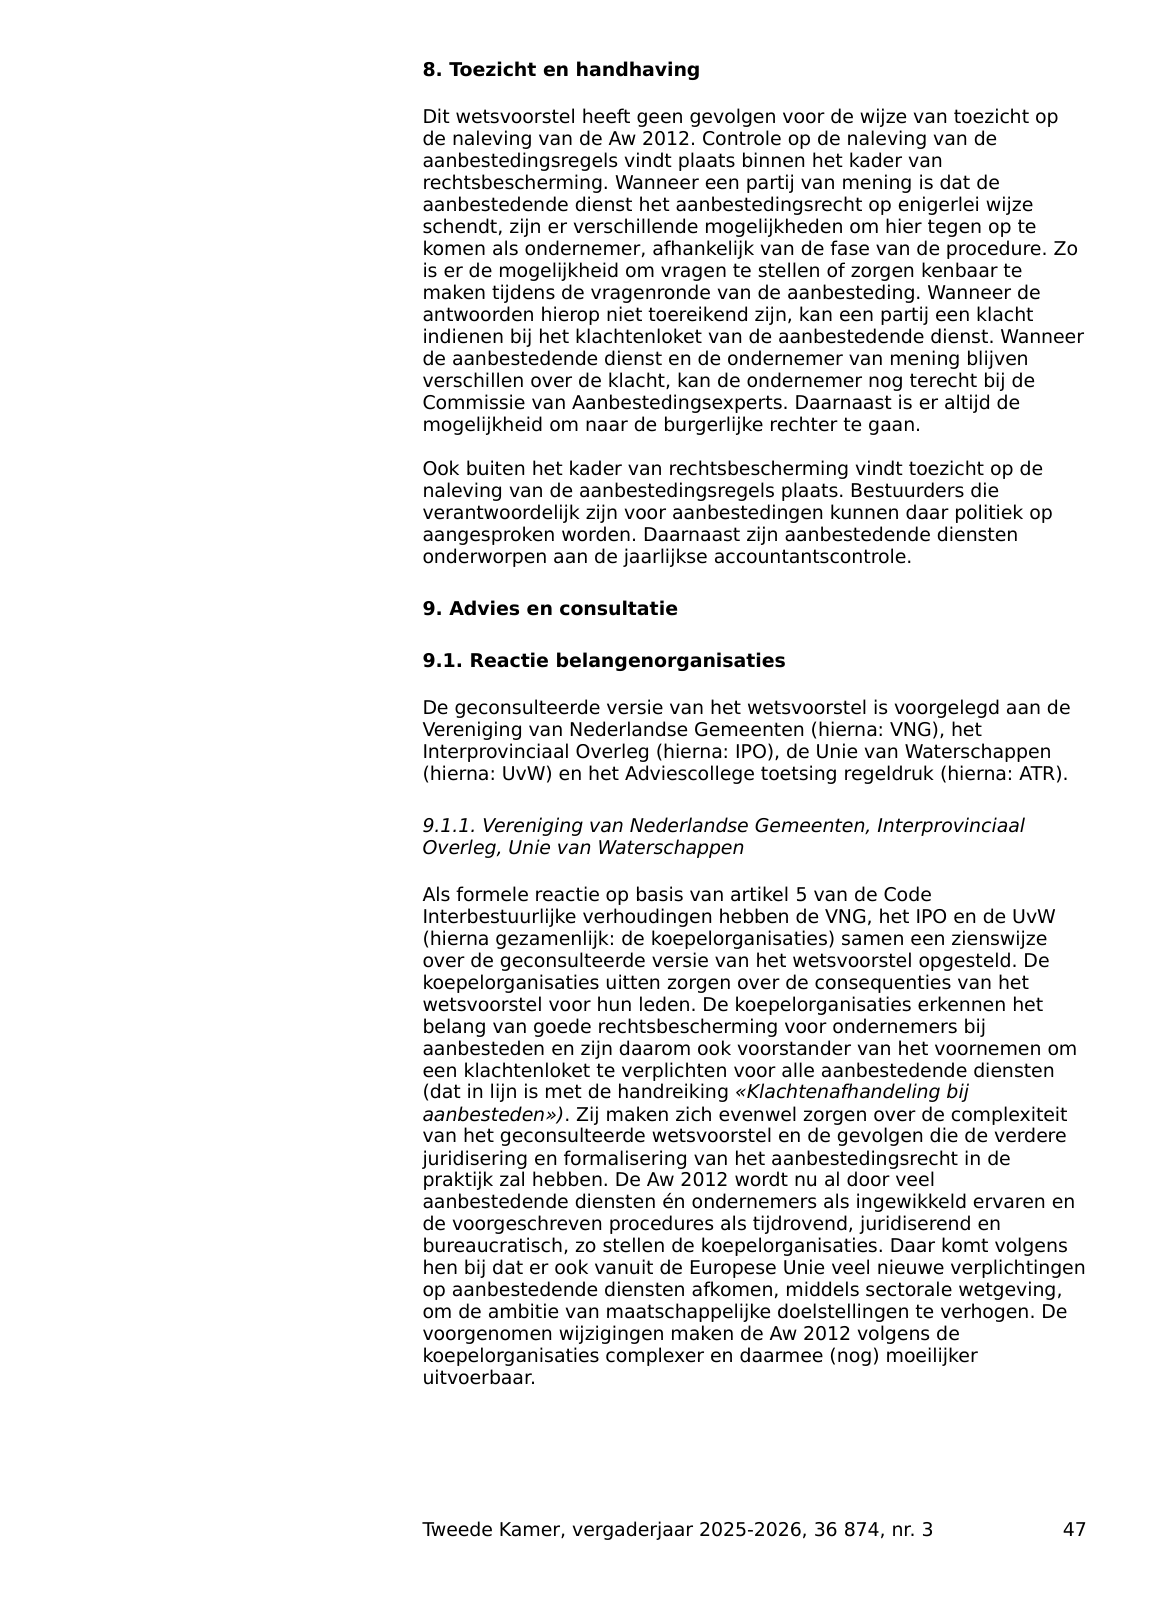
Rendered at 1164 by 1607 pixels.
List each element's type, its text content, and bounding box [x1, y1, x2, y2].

text Ook buiten het kader van rechtsbescherming vindt toezicht op de naleving van de aanbestedingsregels plaats. Bestuurders die verantwoordelijk zijn voor aanbestedingen kunnen daar politiek op aangesproken worden. Daarnaast zijn aanbestedende diensten onderworpen aan de jaarlijkse accountantscontrole. [422, 458, 1087, 568]
subtitle 9. Advies en consultatie [422, 598, 1087, 620]
text Dit wetsvoorstel heeft geen gevolgen voor de wijze van toezicht op de naleving van de Aw 2012. Controle op de naleving van de aanbestedingsregels vindt plaats binnen het kader van rechtsbescherming. Wanneer een partij van mening is dat de aanbestedende dienst het aanbestedingsrecht op enigerlei wijze schendt, zijn er verschillende mogelijkheden om hier tegen op te komen als ondernemer, afhankelijk van de fase van de procedure. Zo is er de mogelijkheid om vragen te stellen of zorgen kenbaar te maken tijdens de vragenronde van de aanbesteding. Wanneer de antwoorden hierop niet toereikend zijn, kan een partij een klacht indienen bij het klachtenloket van de aanbestedende dienst. Wanneer de aanbestedende dienst en de ondernemer van mening blijven verschillen over de klacht, kan de ondernemer nog terecht bij de Commissie van Aanbestedingsexperts. Daarnaast is er altijd de mogelijkheid om naar de burgerlijke rechter te gaan. [422, 106, 1087, 436]
subtitle 9.1. Reactie belangenorganisaties [422, 650, 1087, 672]
text Als formele reactie op basis van artikel 5 van de Code Interbestuurlijke verhoudingen hebben de VNG, het IPO en de UvW (hierna gezamenlijk: de koepelorganisaties) samen een zienswijze over de geconsulteerde versie van het wetsvoorstel opgesteld. De koepelorganisaties uitten zorgen over de consequenties van het wetsvoorstel voor hun leden. De koepelorganisaties erkennen het belang van goede rechtsbescherming voor ondernemers bij aanbesteden en zijn daarom ook voorstander van het voornemen om een klachtenloket te verplichten voor alle aanbestedende diensten (dat in lijn is met de handreiking «Klachtenafhandeling bij aanbesteden»). Zij maken zich evenwel zorgen over de complexiteit van het geconsulteerde wetsvoorstel en de gevolgen die de verdere juridisering en formalisering van het aanbestedingsrecht in de praktijk zal hebben. De Aw 2012 wordt nu al door veel aanbestedende diensten én ondernemers als ingewikkeld ervaren en de voorgeschreven procedures als tijdrovend, juridiserend en bureaucratisch, zo stellen de koepelorganisaties. Daar komt volgens hen bij dat er ook vanuit de Europese Unie veel nieuwe verplichtingen op aanbestedende diensten afkomen, middels sectorale wetgeving, om de ambitie van maatschappelijke doelstellingen te verhogen. De voorgenomen wijzigingen maken de Aw 2012 volgens de koepelorganisaties complexer en daarmee (nog) moeilijker uitvoerbaar. [422, 884, 1087, 1389]
text De geconsulteerde versie van het wetsvoorstel is voorgelegd aan de Vereniging van Nederlandse Gemeenten (hierna: VNG), het Interprovinciaal Overleg (hierna: IPO), de Unie van Waterschappen (hierna: UvW) en het Adviescollege toetsing regeldruk (hierna: ATR). [422, 697, 1087, 785]
subtitle 9.1.1. Vereniging van Nederlandse Gemeenten, Interprovinciaal Overleg, Unie van Waterschappen [422, 815, 1087, 859]
subtitle 8. Toezicht en handhaving [422, 59, 1087, 81]
